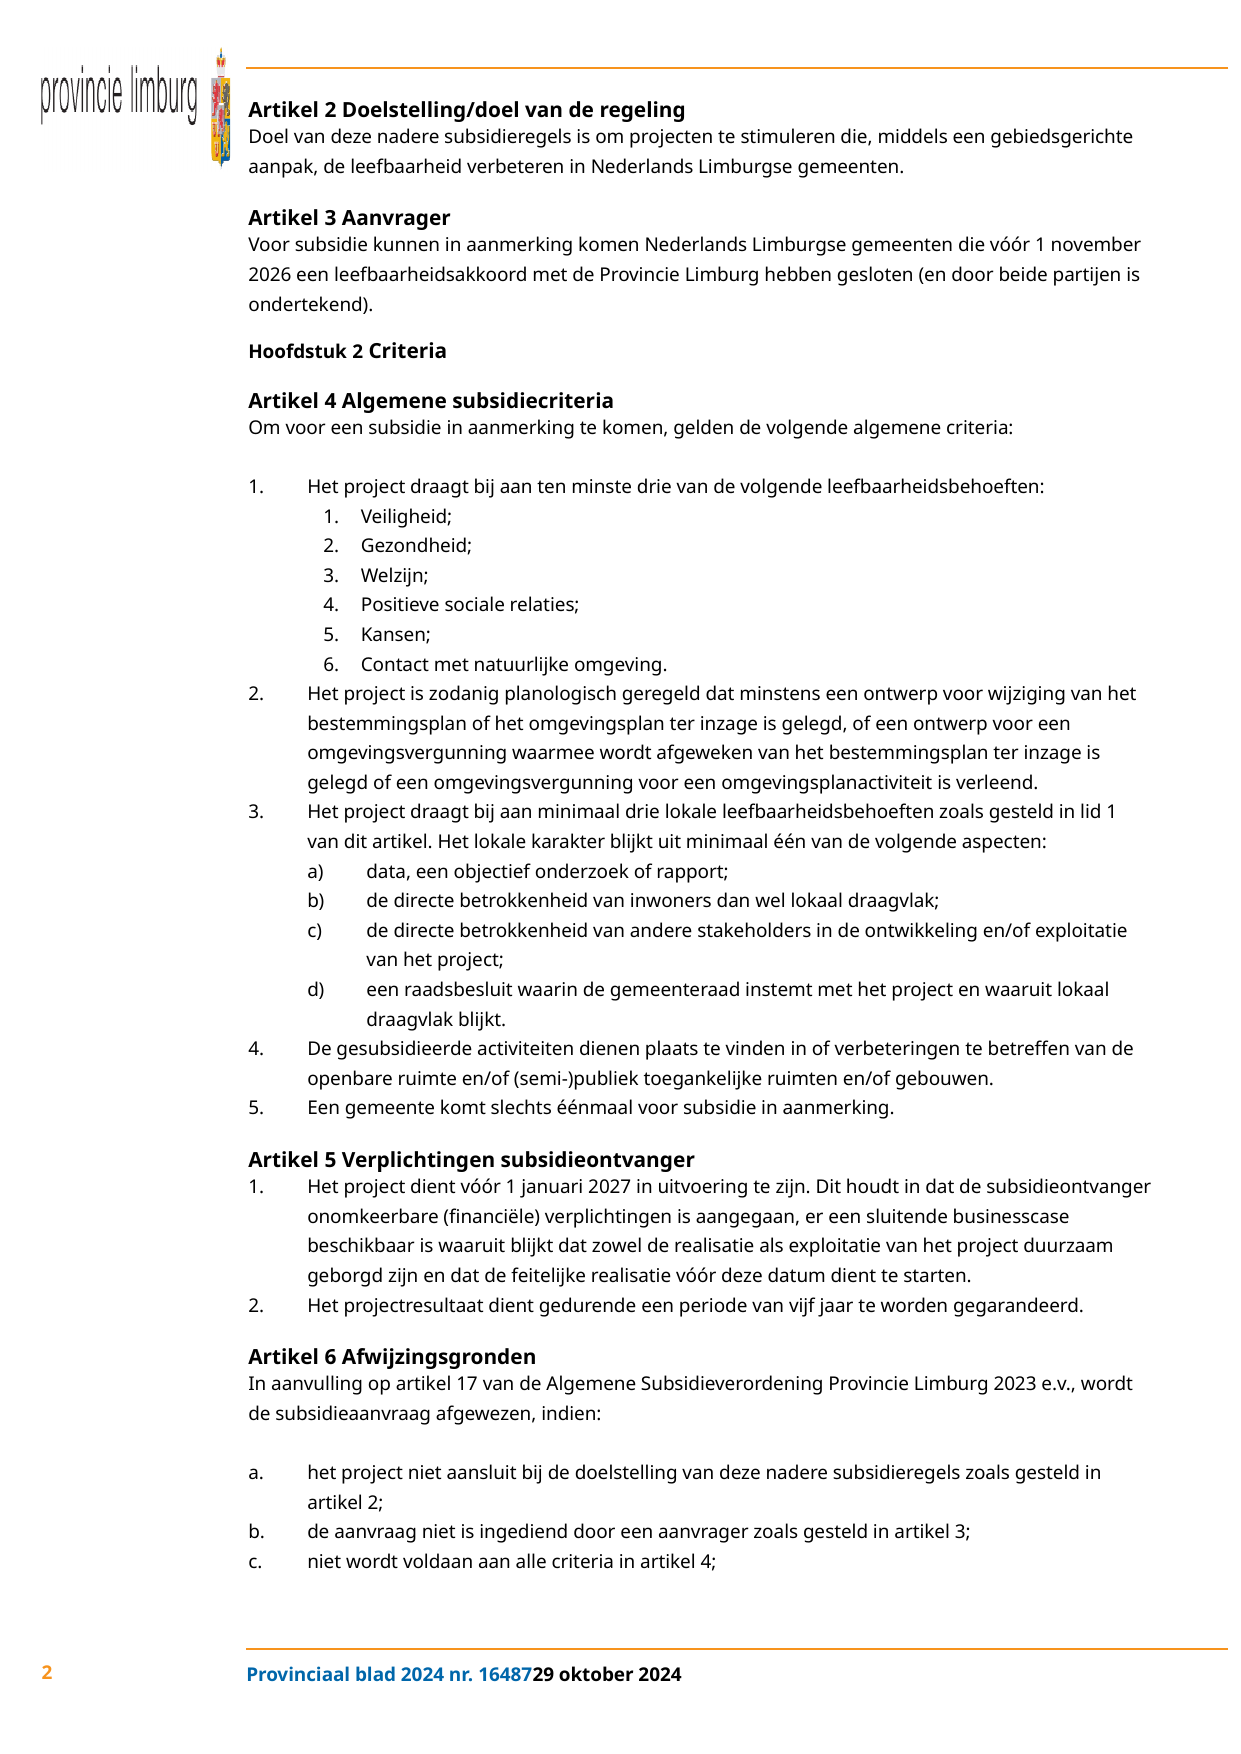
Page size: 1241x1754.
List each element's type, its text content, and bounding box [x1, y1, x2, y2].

text Artikel 4 Algemene subsidiecriteria [248, 386, 1152, 414]
list Een gemeente komt slechts éénmaal voor subsidie in aanmerking. [248, 1094, 1152, 1120]
text Artikel 6 Afwijzingsgronden [248, 1342, 1152, 1371]
text Om voor een subsidie in aanmerking te komen, gelden de volgende algemene criteria: [248, 414, 1152, 440]
text In aanvulling op artikel 17 van de Algemene Subsidieverordening Provincie Limburg 2023 e.v., wordt de subsidieaanvraag afgewezen, indien: [248, 1371, 1152, 1426]
list De gesubsidieerde activiteiten dienen plaats te vinden in of verbeteringen te betreffen van de openbare ruimte en/of (semi-)publiek toegankelijke ruimten en/of gebouwen. [248, 1035, 1152, 1091]
picture [41, 47, 231, 172]
list het project niet aansluit bij de doelstelling van deze nadere subsidieregels zoals gesteld in artikel 2; [248, 1459, 1152, 1515]
text Artikel 5 Verplichtingen subsidieontvanger [248, 1145, 1152, 1173]
list Contact met natuurlijke omgeving. [323, 651, 1152, 677]
text Voor subsidie kunnen in aanmerking komen Nederlands Limburgse gemeenten die vóór 1 november 2026 een leefbaarheidsakkoord met de Provincie Limburg hebben gesloten (en door beide partijen is ondertekend). [248, 232, 1152, 317]
list Het project draagt bij aan ten minste drie van de volgende leefbaarheidsbehoeften: [248, 473, 1152, 499]
list Kansen; [323, 621, 1152, 647]
list de aanvraag niet is ingediend door een aanvrager zoals gesteld in artikel 3; [248, 1518, 1152, 1544]
text Hoofdstuk 2 Criteria [248, 336, 1152, 365]
list de directe betrokkenheid van andere stakeholders in de ontwikkeling en/of exploitatie van het project; [307, 917, 1152, 972]
list Het projectresultaat dient gedurende een periode van vijf jaar te worden gegarandeerd. [248, 1292, 1152, 1317]
list Gezondheid; [323, 532, 1152, 558]
list niet wordt voldaan aan alle criteria in artikel 4; [248, 1548, 1152, 1574]
text Artikel 2 Doelstelling/doel van de regeling [248, 95, 1152, 123]
list Veiligheid; [323, 503, 1152, 529]
list Positieve sociale relaties; [323, 592, 1152, 617]
list Het project draagt bij aan minimaal drie lokale leefbaarheidsbehoeften zoals gesteld in lid 1 van dit artikel. Het lokale karakter blijkt uit minimaal één van de volgende aspecten: [248, 799, 1152, 854]
text Doel van deze nadere subsidieregels is om projecten te stimuleren die, middels een gebiedsgerichte aanpak, de leefbaarheid verbeteren in Nederlands Limburgse gemeenten. [248, 123, 1152, 178]
list een raadsbesluit waarin de gemeenteraad instemt met het project en waaruit lokaal draagvlak blijkt. [307, 976, 1152, 1032]
list Welzijn; [323, 562, 1152, 588]
list de directe betrokkenheid van inwoners dan wel lokaal draagvlak; [307, 887, 1152, 913]
list Het project dient vóór 1 januari 2027 in uitvoering te zijn. Dit houdt in dat de subsidieontvanger onomkeerbare (financiële) verplichtingen is aangegaan, er een sluitende businesscase beschikbaar is waaruit blijkt dat zowel de realisatie als exploitatie van het project duurzaam geborgd zijn en dat de feitelijke realisatie vóór deze datum dient te starten. [248, 1173, 1152, 1288]
text Artikel 3 Aanvrager [248, 203, 1152, 232]
list Het project is zodanig planologisch geregeld dat minstens een ontwerp voor wijziging van het bestemmingsplan of het omgevingsplan ter inzage is gelegd, of een ontwerp voor een omgevingsvergunning waarmee wordt afgeweken van het bestemmingsplan ter inzage is gelegd of een omgevingsvergunning voor een omgevingsplanactiviteit is verleend. [248, 680, 1152, 795]
list data, een objectief onderzoek of rapport; [307, 858, 1152, 884]
